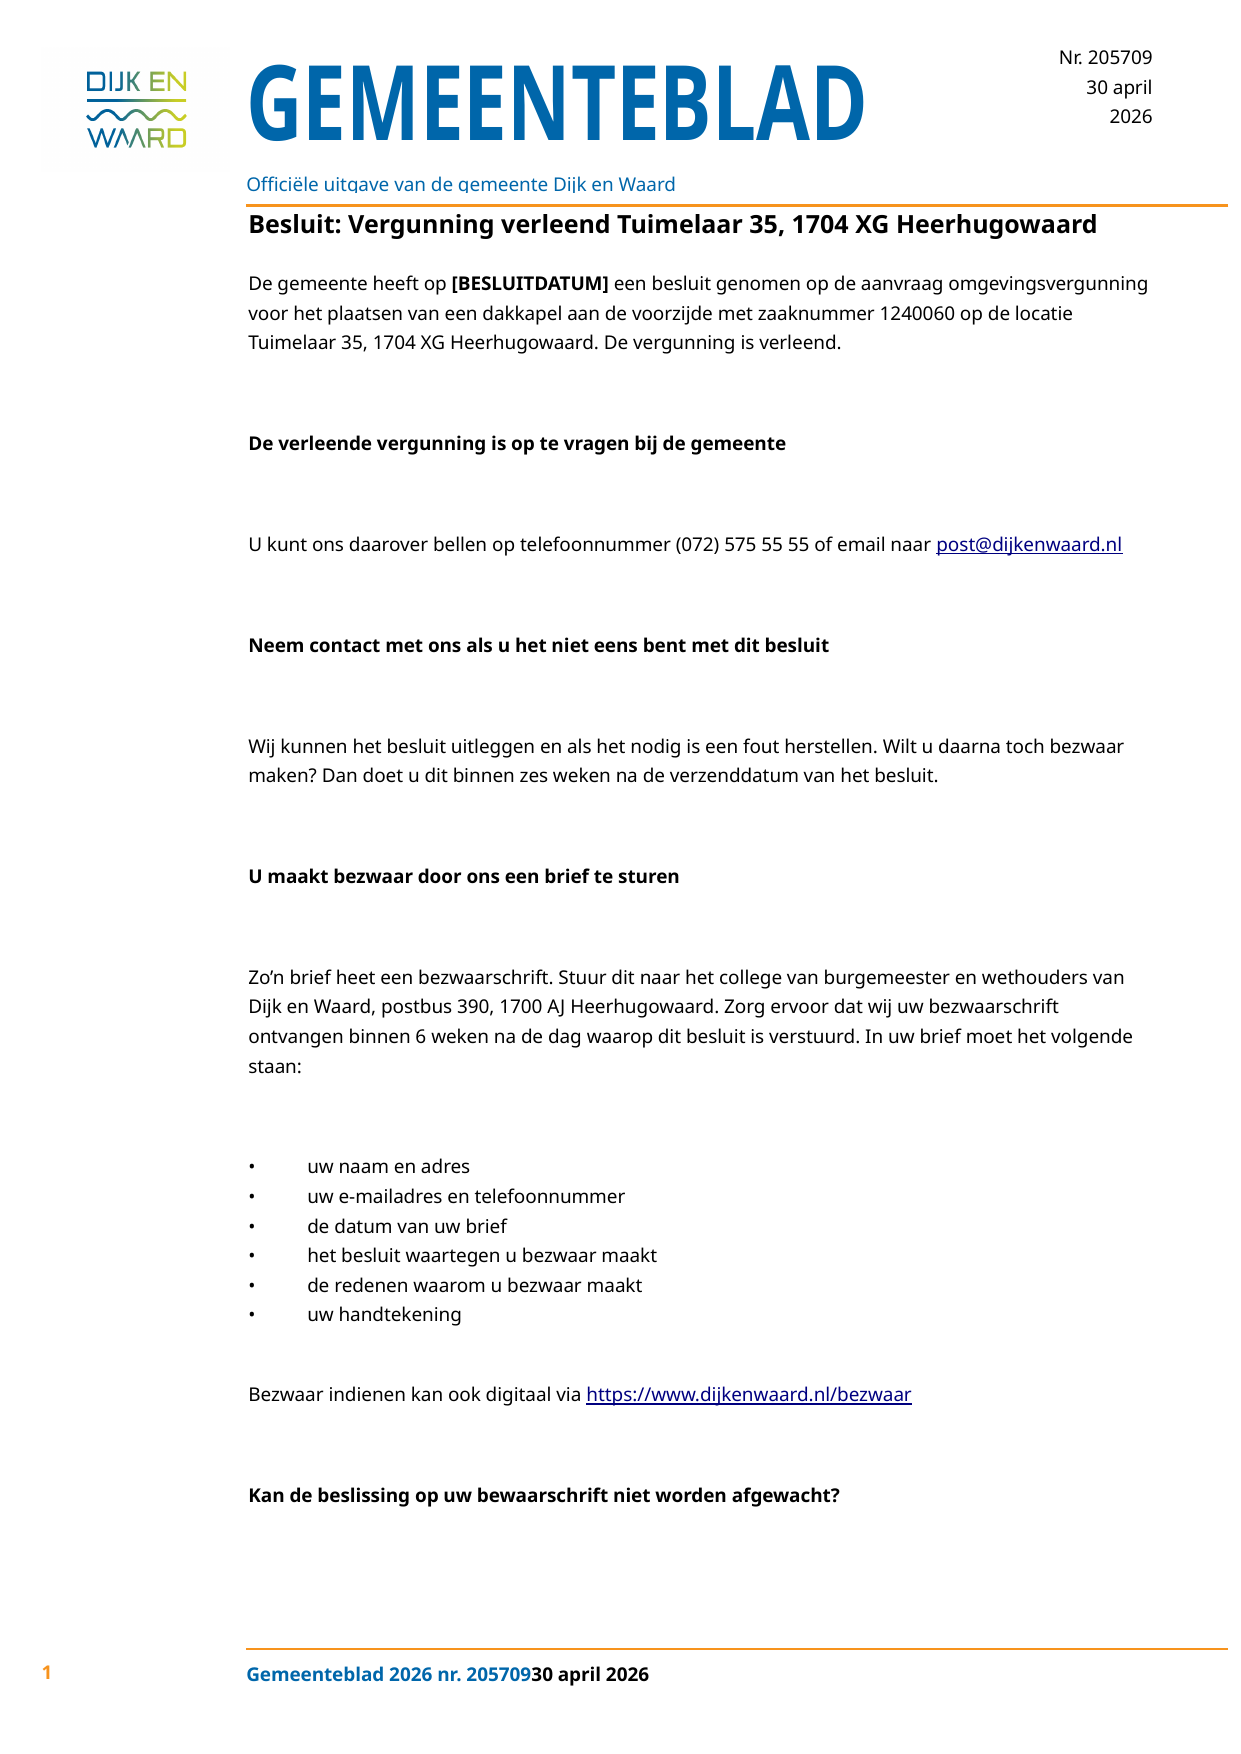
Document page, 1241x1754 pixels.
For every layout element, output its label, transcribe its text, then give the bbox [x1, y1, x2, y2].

picture [41, 47, 231, 172]
list uw naam en adres [248, 1154, 1152, 1179]
text U kunt ons daarover bellen op telefoonnummer (072) 575 55 55 of email naar post@dijkenwaard.nl [248, 531, 1152, 557]
text Bezwaar indienen kan ook digitaal via https://www.dijkenwaard.nl/bezwaar [248, 1382, 1152, 1407]
text De verleende vergunning is op te vragen bij de gemeente [248, 430, 1152, 456]
list uw handtekening [248, 1302, 1152, 1327]
text Kan de beslissing op uw bewaarschrift niet worden afgewacht? [248, 1482, 1152, 1508]
list het besluit waartegen u bezwaar maakt [248, 1242, 1152, 1268]
list de datum van uw brief [248, 1213, 1152, 1238]
text Besluit: Vergunning verleend Tuimelaar 35, 1704 XG Heerhugowaard [248, 207, 1152, 241]
text Neem contact met ons als u het niet eens bent met dit besluit [248, 632, 1152, 658]
list uw e-mailadres en telefoonnummer [248, 1183, 1152, 1209]
text De gemeente heeft op [BESLUITDATUM] een besluit genomen op de aanvraag omgevingsvergunning voor het plaatsen van een dakkapel aan de voorzijde met zaaknummer 1240060 op de locatie Tuimelaar 35, 1704 XG Heerhugowaard. De vergunning is verleend. [248, 270, 1152, 355]
text U maakt bezwaar door ons een brief te sturen [248, 863, 1152, 889]
list de redenen waarom u bezwaar maakt [248, 1272, 1152, 1298]
text Zo’n brief heet een bezwaarschrift. Stuur dit naar het college van burgemeester en wethouders van Dijk en Waard, postbus 390, 1700 AJ Heerhugowaard. Zorg ervoor dat wij uw bezwaarschrift ontvangen binnen 6 weken na de dag waarop dit besluit is verstuurd. In uw brief moet het volgende staan: [248, 964, 1152, 1078]
text Wij kunnen het besluit uitleggen en als het nodig is een fout herstellen. Wilt u daarna toch bezwaar maken? Dan doet u dit binnen zes weken na de verzenddatum van het besluit. [248, 733, 1152, 788]
